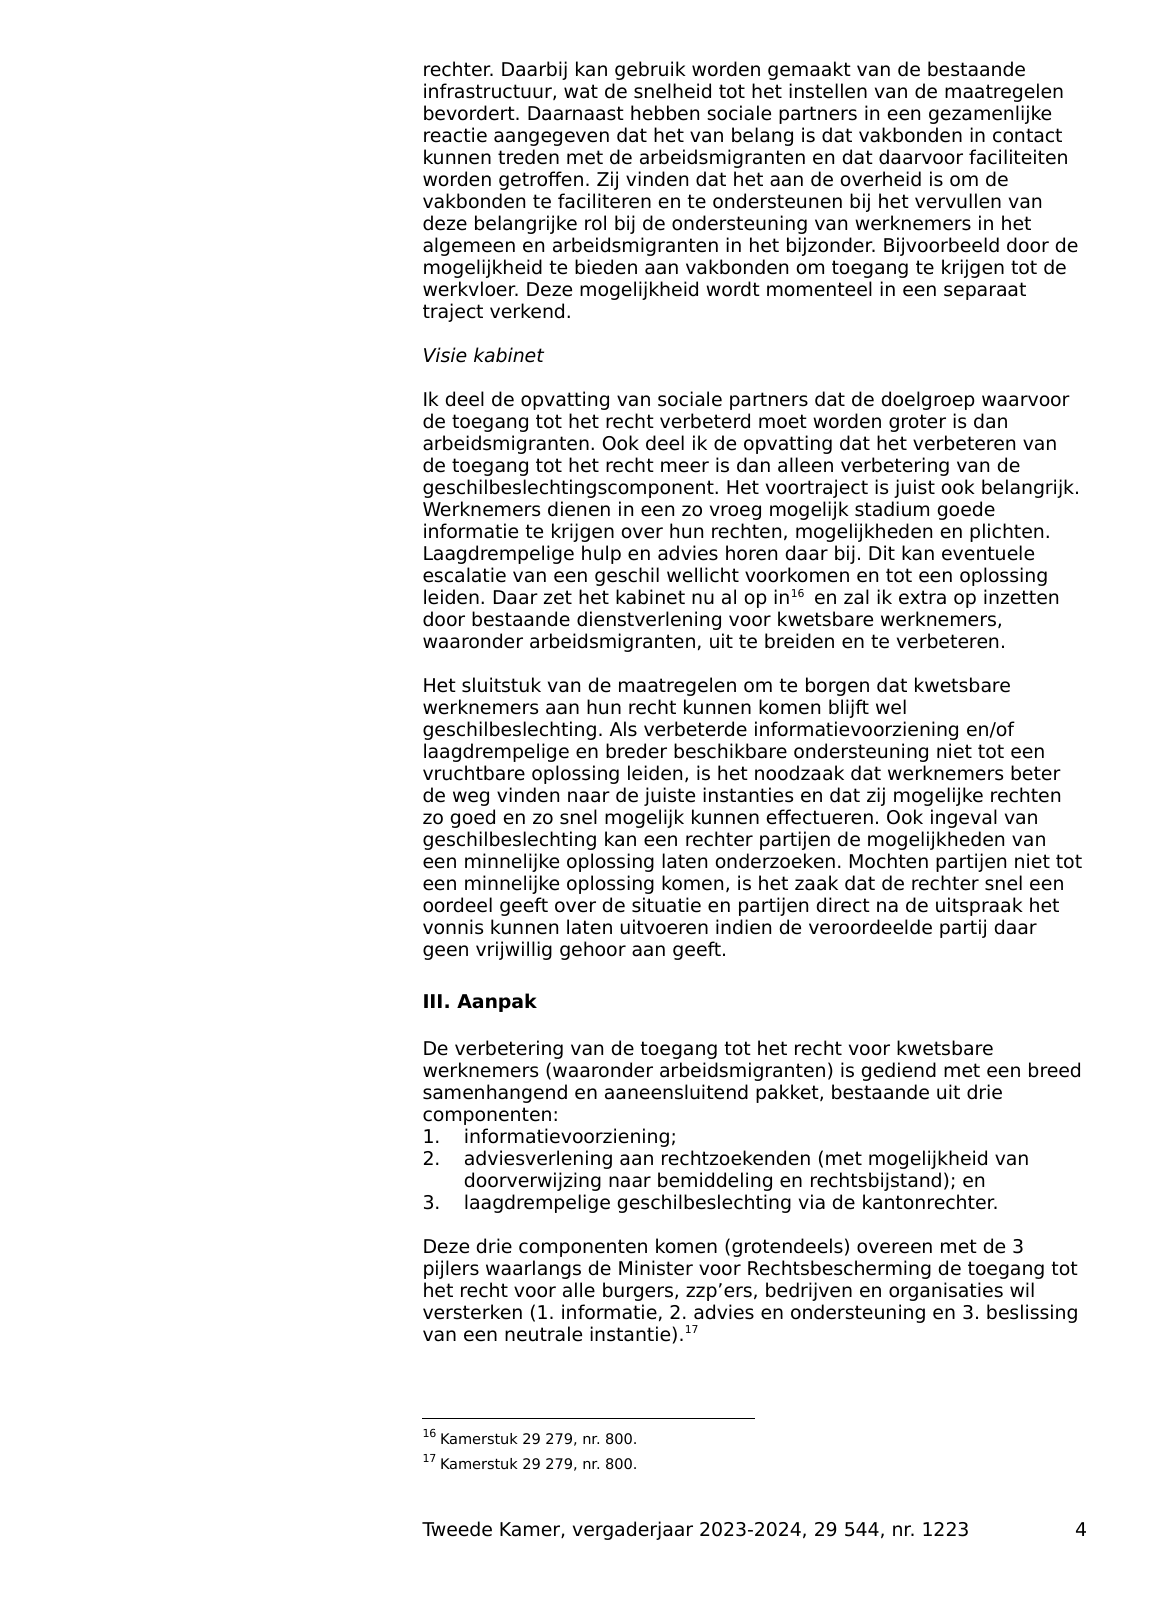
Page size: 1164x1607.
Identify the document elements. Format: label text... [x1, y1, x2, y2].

text 2. adviesverlening aan rechtzoekenden (met mogelijkheid van doorverwijzing naar bemiddeling en rechtsbijstand); en [422, 1148, 1087, 1192]
text Het sluitstuk van de maatregelen om te borgen dat kwetsbare werknemers aan hun recht kunnen komen blijft wel geschilbeslechting. Als verbeterde informatievoorziening en/of laagdrempelige en breder beschikbare ondersteuning niet tot een vruchtbare oplossing leiden, is het noodzaak dat werknemers beter de weg vinden naar de juiste instanties en dat zij mogelijke rechten zo goed en zo snel mogelijk kunnen effectueren. Ook ingeval van geschilbeslechting kan een rechter partijen de mogelijkheden van een minnelijke oplossing laten onderzoeken. Mochten partijen niet tot een minnelijke oplossing komen, is het zaak dat de rechter snel een oordeel geeft over de situatie en partijen direct na de uitspraak het vonnis kunnen laten uitvoeren indien de veroordeelde partij daar geen vrijwillig gehoor aan geeft. [422, 675, 1087, 961]
text rechter. Daarbij kan gebruik worden gemaakt van de bestaande infrastructuur, wat de snelheid tot het instellen van de maatregelen bevordert. Daarnaast hebben sociale partners in een gezamenlijke reactie aangegeven dat het van belang is dat vakbonden in contact kunnen treden met de arbeidsmigranten en dat daarvoor faciliteiten worden getroffen. Zij vinden dat het aan de overheid is om de vakbonden te faciliteren en te ondersteunen bij het vervullen van deze belangrijke rol bij de ondersteuning van werknemers in het algemeen en arbeidsmigranten in het bijzonder. Bijvoorbeeld door de mogelijkheid te bieden aan vakbonden om toegang te krijgen tot de werkvloer. Deze mogelijkheid wordt momenteel in een separaat traject verkend. [422, 59, 1087, 323]
text 1. informatievoorziening; [422, 1126, 1087, 1148]
text Deze drie componenten komen (grotendeels) overeen met de 3 pijlers waarlangs de Minister voor Rechtsbescherming de toegang tot het recht voor alle burgers, zzp’ers, bedrijven en organisaties wil versterken (1. informatie, 2. advies en ondersteuning en 3. beslissing van een neutrale instantie). [422, 1236, 1087, 1346]
text Kamerstuk 29 279, nr. 800. [422, 1452, 1087, 1474]
subtitle III. Aanpak [422, 991, 1087, 1013]
text De verbetering van de toegang tot het recht voor kwetsbare werknemers (waaronder arbeidsmigranten) is gediend met een breed samenhangend en aaneensluitend pakket, bestaande uit drie componenten: [422, 1038, 1087, 1126]
text Ik deel de opvatting van sociale partners dat de doelgroep waarvoor de toegang tot het recht verbeterd moet worden groter is dan arbeidsmigranten. Ook deel ik de opvatting dat het verbeteren van de toegang tot het recht meer is dan alleen verbetering van de geschilbeslechtingscomponent. Het voortraject is juist ook belangrijk. Werknemers dienen in een zo vroeg mogelijk stadium goede informatie te krijgen over hun rechten, mogelijkheden en plichten. Laagdrempelige hulp en advies horen daar bij. Dit kan eventuele escalatie van een geschil wellicht voorkomen en tot een oplossing leiden. Daar zet het kabinet nu al op in en zal ik extra op inzetten door bestaande dienstverlening voor kwetsbare werknemers, waaronder arbeidsmigranten, uit te breiden en te verbeteren. [422, 389, 1087, 653]
text Kamerstuk 29 279, nr. 800. [422, 1427, 1087, 1449]
text 3. laagdrempelige geschilbeslechting via de kantonrechter. [422, 1192, 1087, 1214]
subtitle Visie kabinet [422, 345, 1087, 367]
